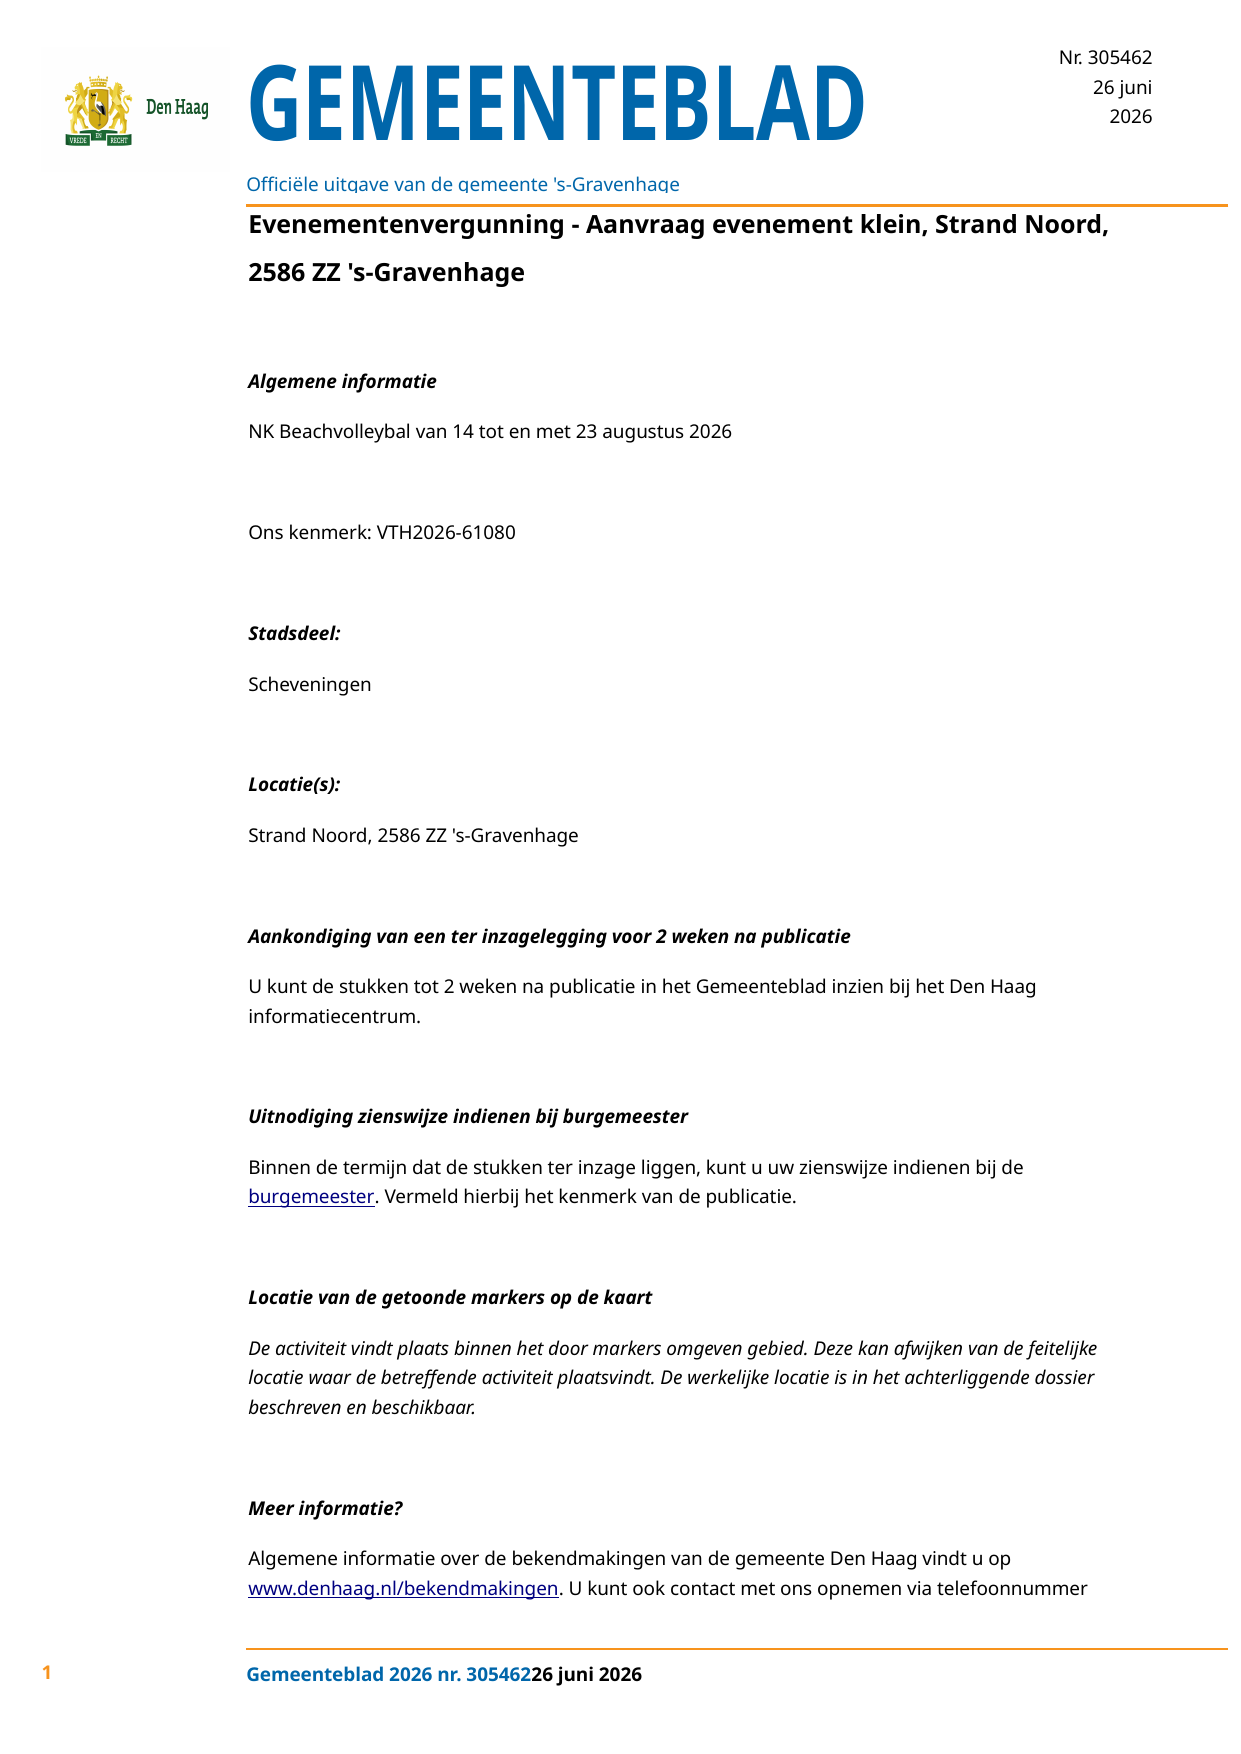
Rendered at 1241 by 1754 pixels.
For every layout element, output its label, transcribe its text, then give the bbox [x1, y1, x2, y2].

text Locatie van de getoonde markers op de kaart [248, 1284, 1152, 1310]
text Ons kenmerk: VTH2026-61080 [248, 519, 1152, 545]
text Scheveningen [248, 671, 1152, 697]
text Meer informatie? [248, 1495, 1152, 1521]
text Locatie(s): [248, 772, 1152, 797]
picture [41, 47, 231, 172]
text Strand Noord, 2586 ZZ 's-Gravenhage [248, 822, 1152, 848]
text Evenementenvergunning - Aanvraag evenement klein, Strand Noord, 2586 ZZ 's-Gravenhage [248, 207, 1152, 288]
text NK Beachvolleybal van 14 tot en met 23 augustus 2026 [248, 419, 1152, 444]
text Stadsdeel: [248, 620, 1152, 646]
text Uitnodiging zienswijze indienen bij burgemeester [248, 1104, 1152, 1129]
text U kunt de stukken tot 2 weken na publicatie in het Gemeenteblad inzien bij het Den Haag informatiecentrum. [248, 973, 1152, 1029]
text Aankondiging van een ter inzagelegging voor 2 weken na publicatie [248, 923, 1152, 949]
text Algemene informatie [248, 368, 1152, 394]
text De activiteit vindt plaats binnen het door markers omgeven gebied. Deze kan afwijken van de feitelijke locatie waar de betreffende activiteit plaatsvindt. De werkelijke locatie is in het achterliggende dossier beschreven en beschikbaar. [248, 1335, 1152, 1420]
text Binnen de termijn dat de stukken ter inzage liggen, kunt u uw zienswijze indienen bij de burgemeester. Vermeld hierbij het kenmerk van de publicatie. [248, 1154, 1152, 1209]
text Algemene informatie over de bekendmakingen van de gemeente Den Haag vindt u op www.denhaag.nl/bekendmakingen. U kunt ook contact met ons opnemen via telefoonnummer [248, 1545, 1152, 1601]
